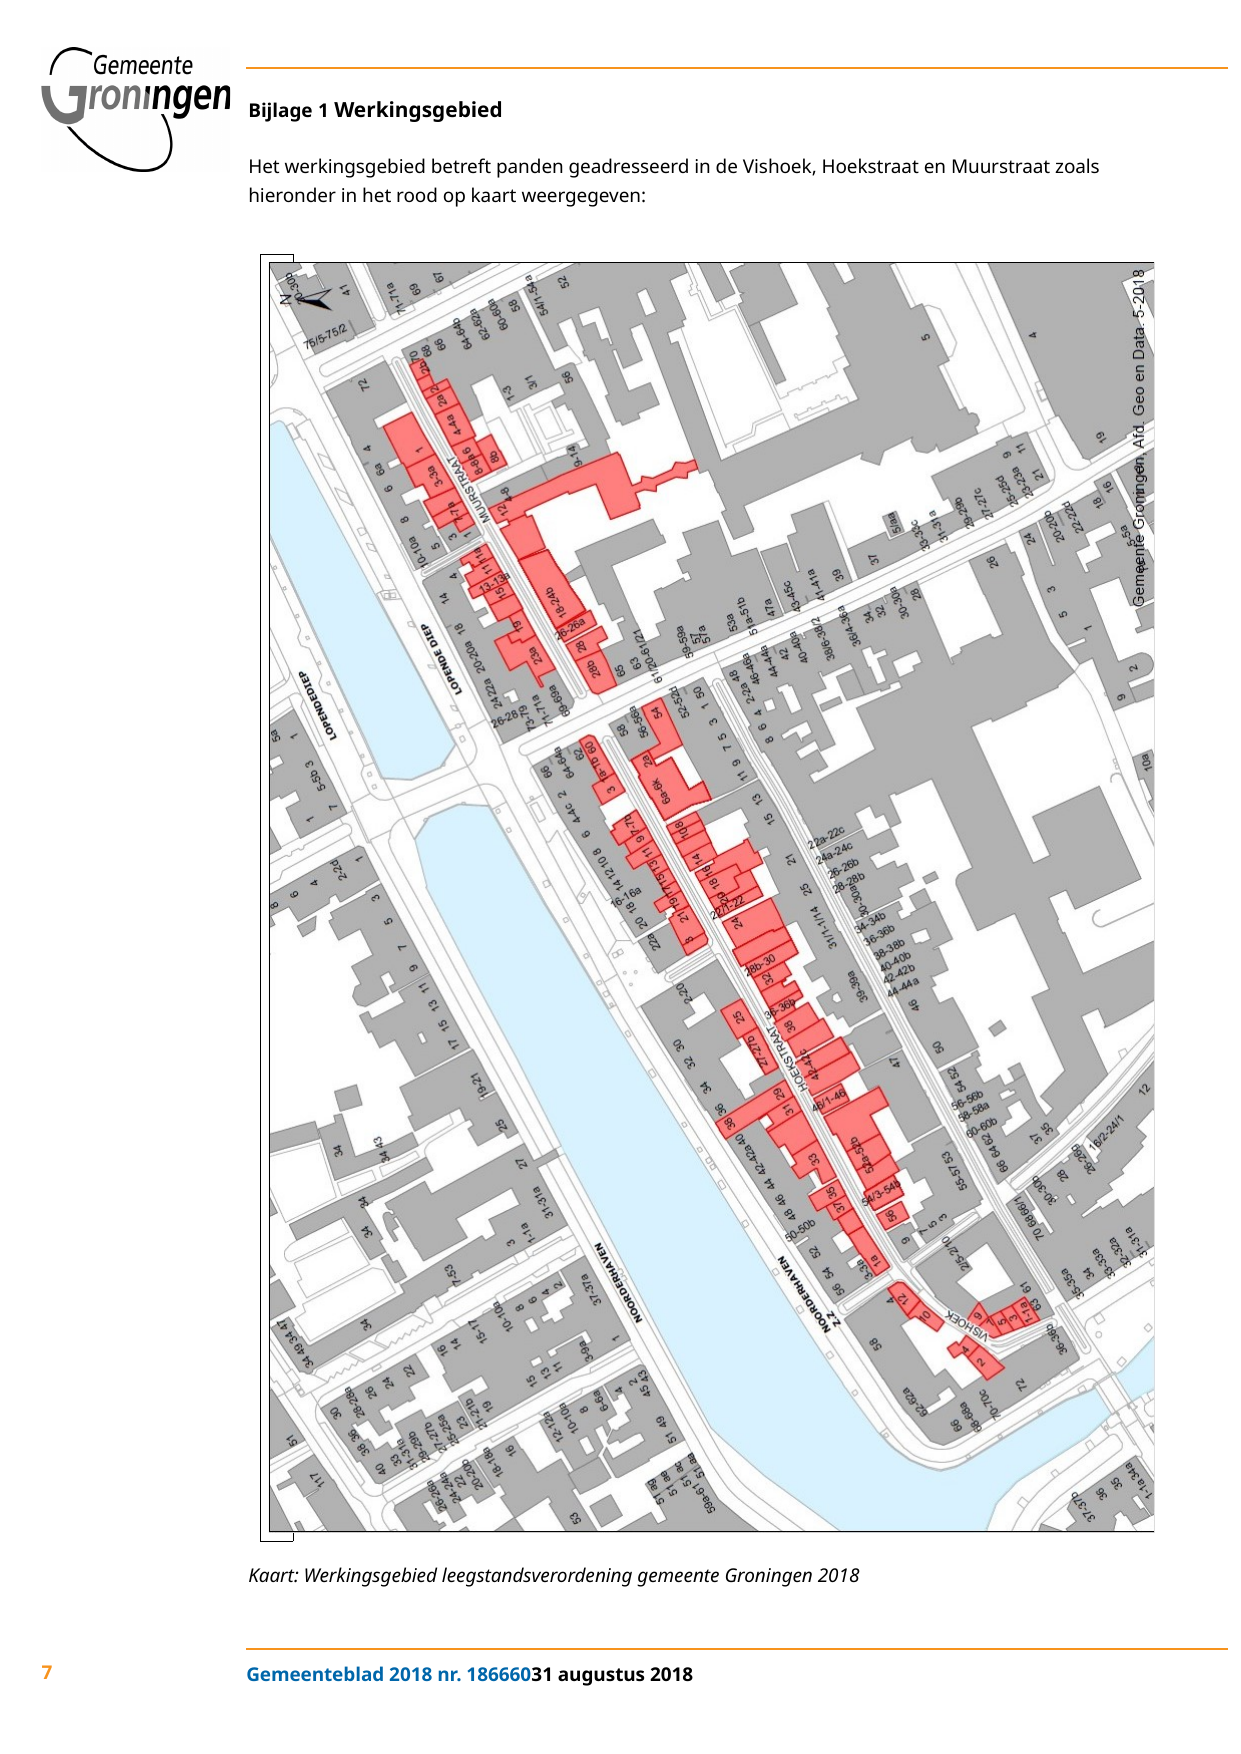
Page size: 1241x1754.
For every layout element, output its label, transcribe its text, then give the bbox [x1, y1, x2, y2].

picture [268, 262, 1155, 1533]
picture [41, 47, 231, 172]
text Bijlage 1 Werkingsgebied [248, 95, 1152, 123]
text Kaart: Werkingsgebied leegstandsverordening gemeente Groningen 2018 [248, 1562, 1152, 1588]
text Het werkingsgebied betreft panden geadresseerd in de Vishoek, Hoekstraat en Muurstraat zoals hieronder in het rood op kaart weergegeven: [248, 153, 1152, 208]
